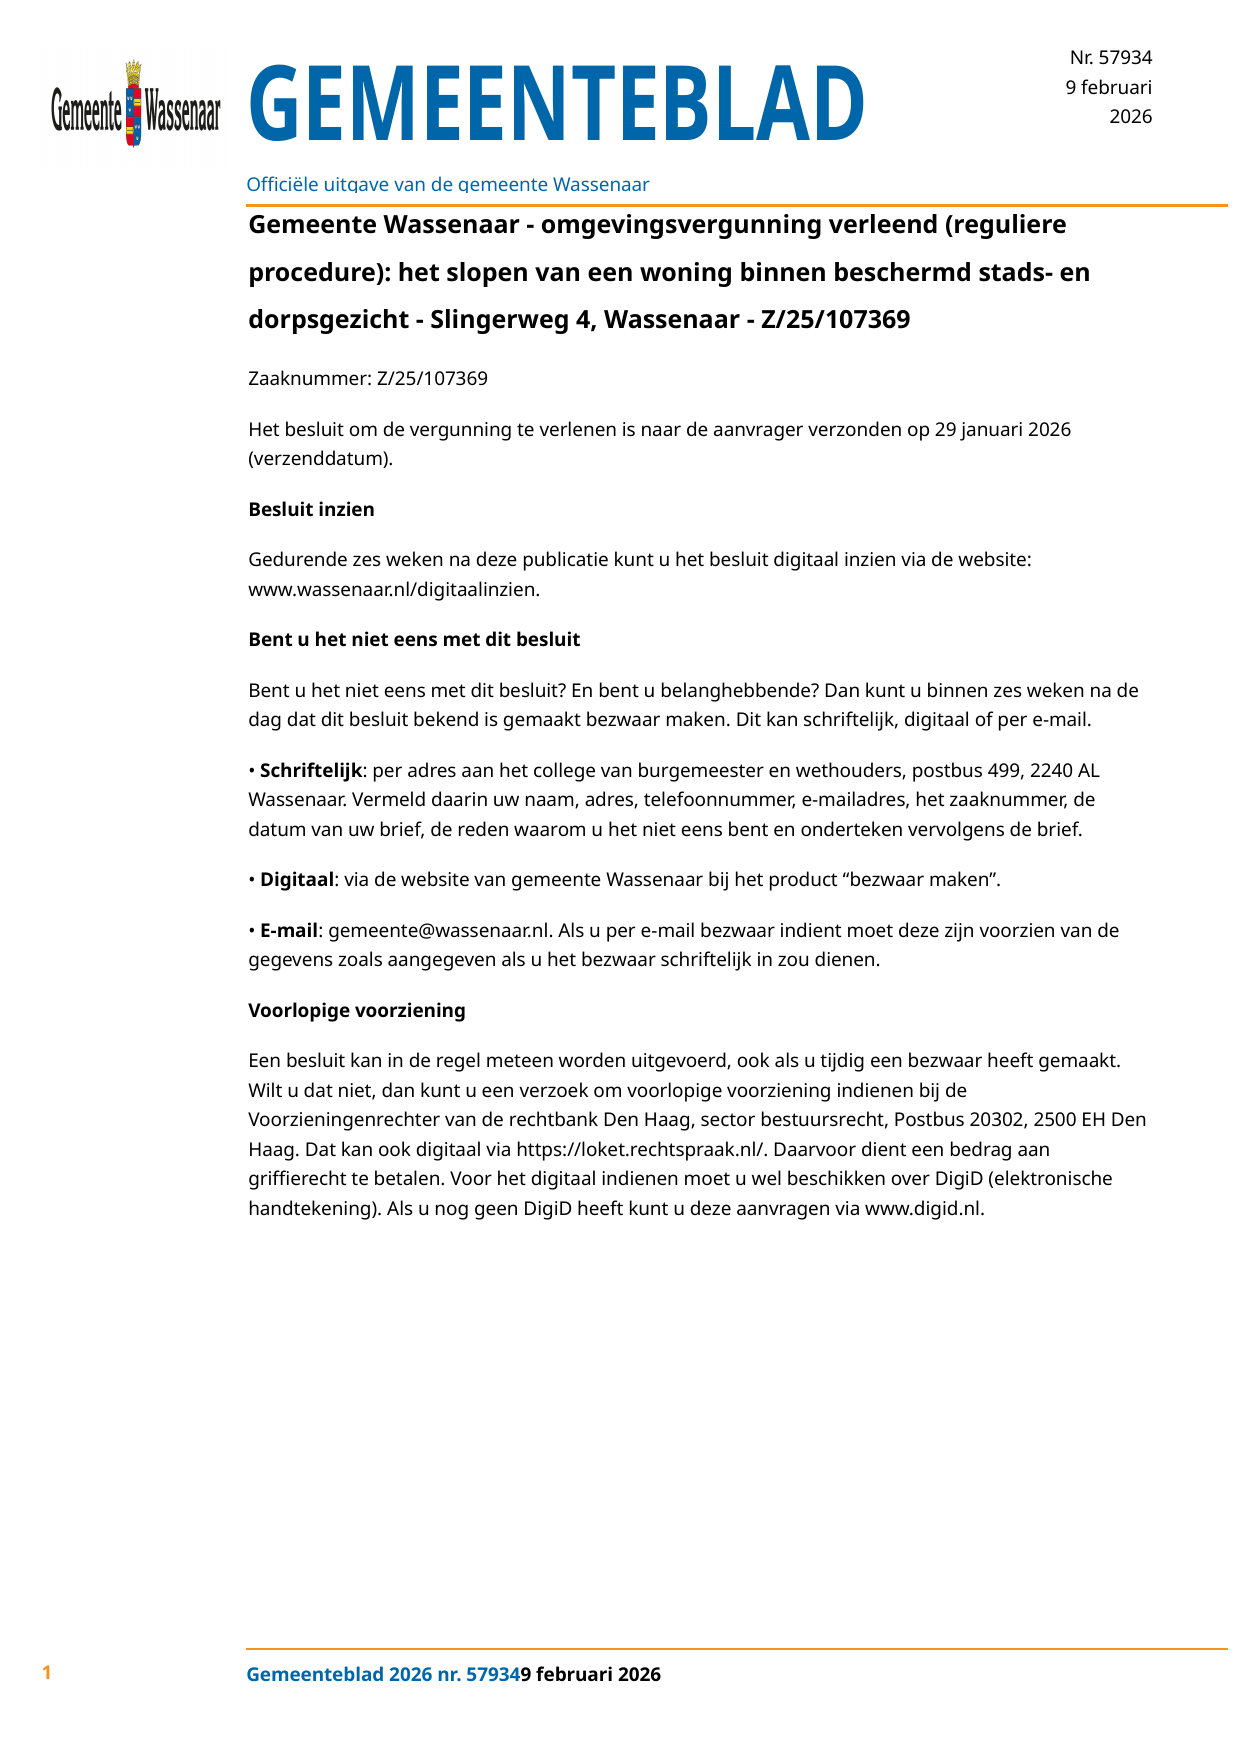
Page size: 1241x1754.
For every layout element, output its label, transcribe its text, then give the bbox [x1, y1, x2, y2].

picture [41, 47, 231, 172]
text Bent u het niet eens met dit besluit [248, 626, 1152, 652]
text Besluit inzien [248, 496, 1152, 522]
text Zaaknummer: Z/25/107369 [248, 366, 1152, 391]
text • Schriftelijk: per adres aan het college van burgemeester en wethouders, postbus 499, 2240 AL Wassenaar. Vermeld daarin uw naam, adres, telefoonnummer, e-mailadres, het zaaknummer, de datum van uw brief, de reden waarom u het niet eens bent en onderteken vervolgens de brief. [248, 757, 1152, 842]
text Bent u het niet eens met dit besluit? En bent u belanghebbende? Dan kunt u binnen zes weken na de dag dat dit besluit bekend is gemaakt bezwaar maken. Dit kan schriftelijk, digitaal of per e-mail. [248, 677, 1152, 732]
text Voorlopige voorziening [248, 997, 1152, 1022]
text • E-mail: gemeente@wassenaar.nl. Als u per e-mail bezwaar indient moet deze zijn voorzien van de gegevens zoals aangegeven als u het bezwaar schriftelijk in zou dienen. [248, 917, 1152, 972]
text Het besluit om de vergunning te verlenen is naar de aanvrager verzonden op 29 januari 2026 (verzenddatum). [248, 416, 1152, 471]
text Een besluit kan in de regel meteen worden uitgevoerd, ook als u tijdig een bezwaar heeft gemaakt. Wilt u dat niet, dan kunt u een verzoek om voorlopige voorziening indienen bij de Voorzieningenrechter van de rechtbank Den Haag, sector bestuursrecht, Postbus 20302, 2500 EH Den Haag. Dat kan ook digitaal via https://loket.rechtspraak.nl/. Daarvoor dient een bedrag aan griffierecht te betalen. Voor het digitaal indienen moet u wel beschikken over DigiD (elektronische handtekening). Als u nog geen DigiD heeft kunt u deze aanvragen via www.digid.nl. [248, 1047, 1152, 1221]
text Gedurende zes weken na deze publicatie kunt u het besluit digitaal inzien via de website: www.wassenaar.nl/digitaalinzien. [248, 546, 1152, 602]
text Gemeente Wassenaar - omgevingsvergunning verleend (reguliere procedure): het slopen van een woning binnen beschermd stads- en dorpsgezicht - Slingerweg 4, Wassenaar - Z/25/107369 [248, 207, 1152, 336]
text • Digitaal: via de website van gemeente Wassenaar bij het product “bezwaar maken”. [248, 866, 1152, 892]
